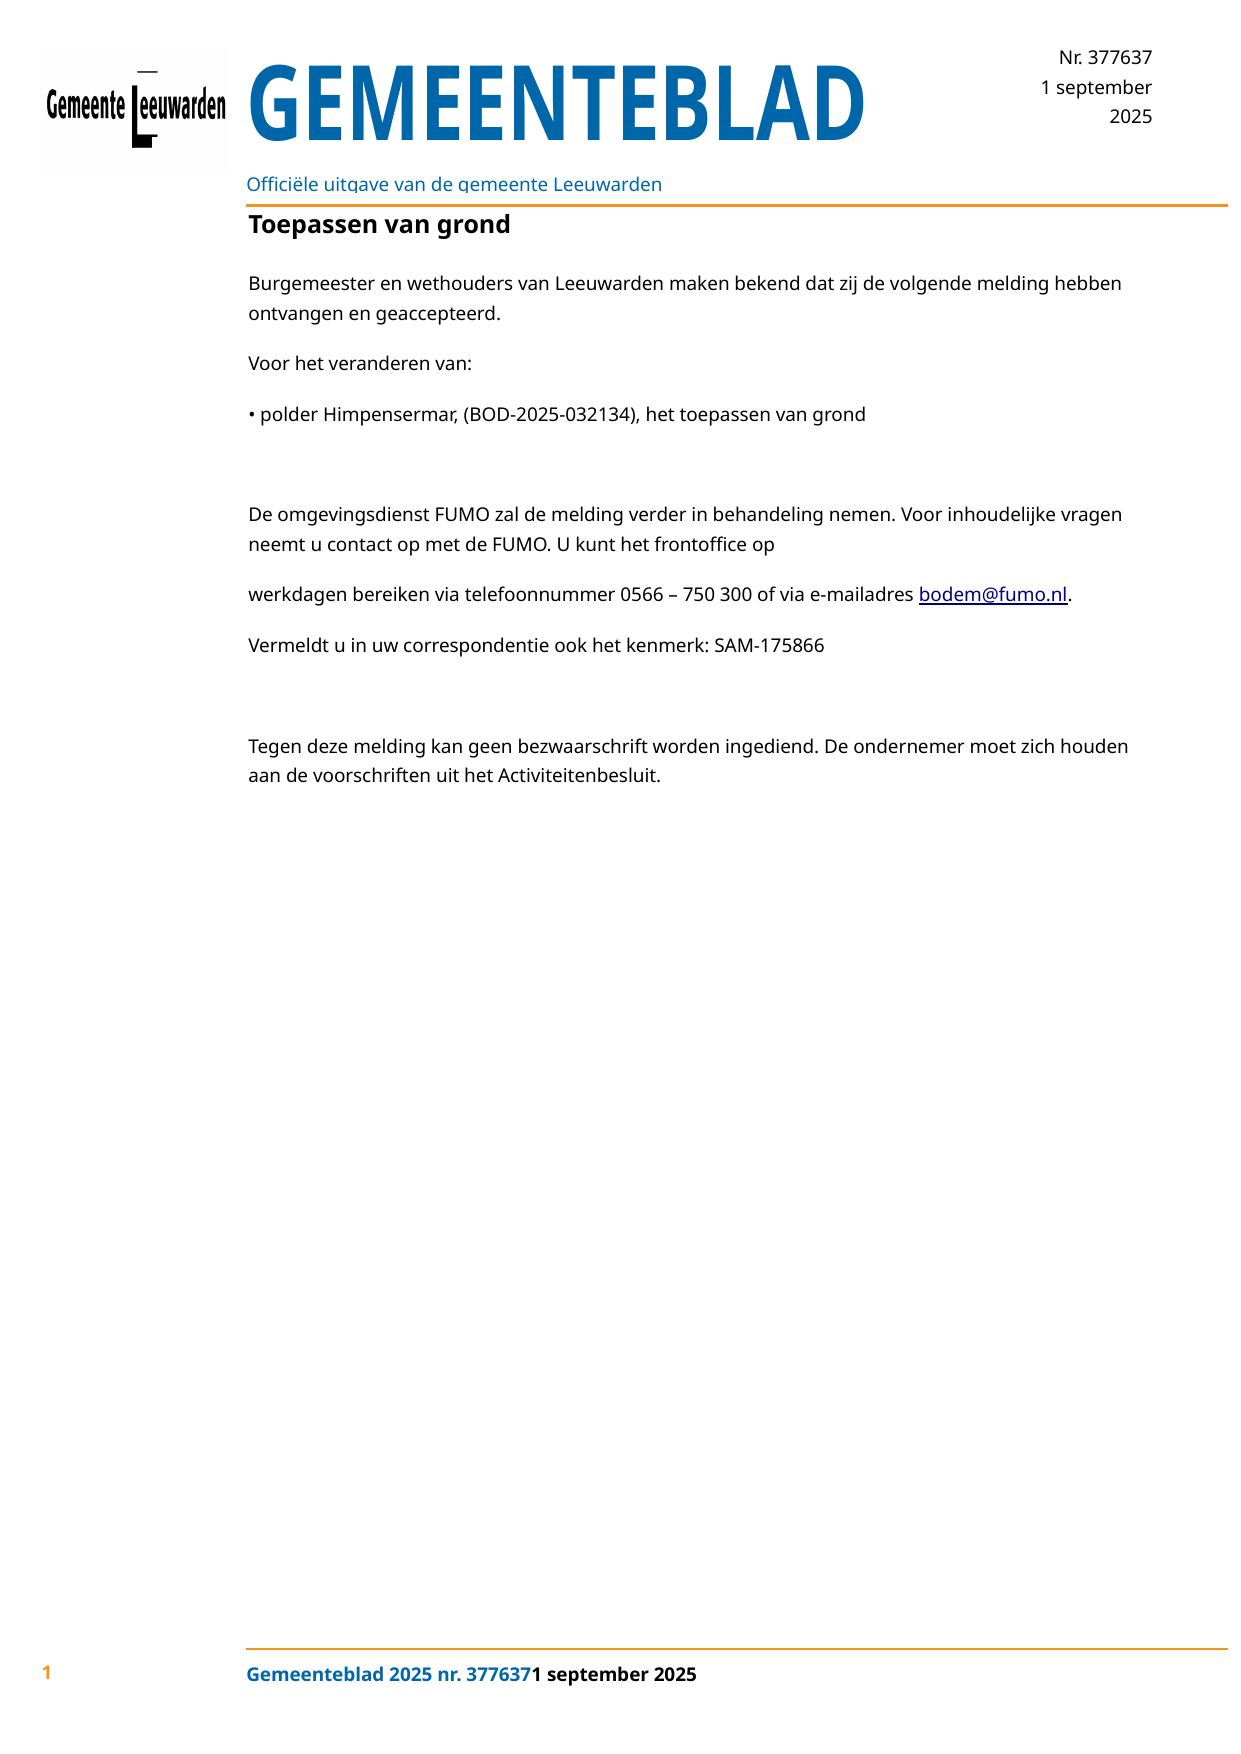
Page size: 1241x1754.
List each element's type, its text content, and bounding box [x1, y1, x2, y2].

text Voor het veranderen van: [248, 350, 1152, 376]
text • polder Himpensermar, (BOD-2025-032134), het toepassen van grond [248, 401, 1152, 426]
picture [41, 47, 231, 172]
text werkdagen bereiken via telefoonnummer 0566 – 750 300 of via e-mailadres bodem@fumo.nl. [248, 582, 1152, 607]
text Burgemeester en wethouders van Leeuwarden maken bekend dat zij de volgende melding hebben ontvangen en geaccepteerd. [248, 270, 1152, 326]
text Tegen deze melding kan geen bezwaarschrift worden ingediend. De ondernemer moet zich houden aan de voorschriften uit het Activiteitenbesluit. [248, 733, 1152, 788]
text Vermeldt u in uw correspondentie ook het kenmerk: SAM-175866 [248, 632, 1152, 658]
text De omgevingsdienst FUMO zal de melding verder in behandeling nemen. Voor inhoudelijke vragen neemt u contact op met de FUMO. U kunt het frontoffice op [248, 502, 1152, 557]
text Toepassen van grond [248, 207, 1152, 241]
